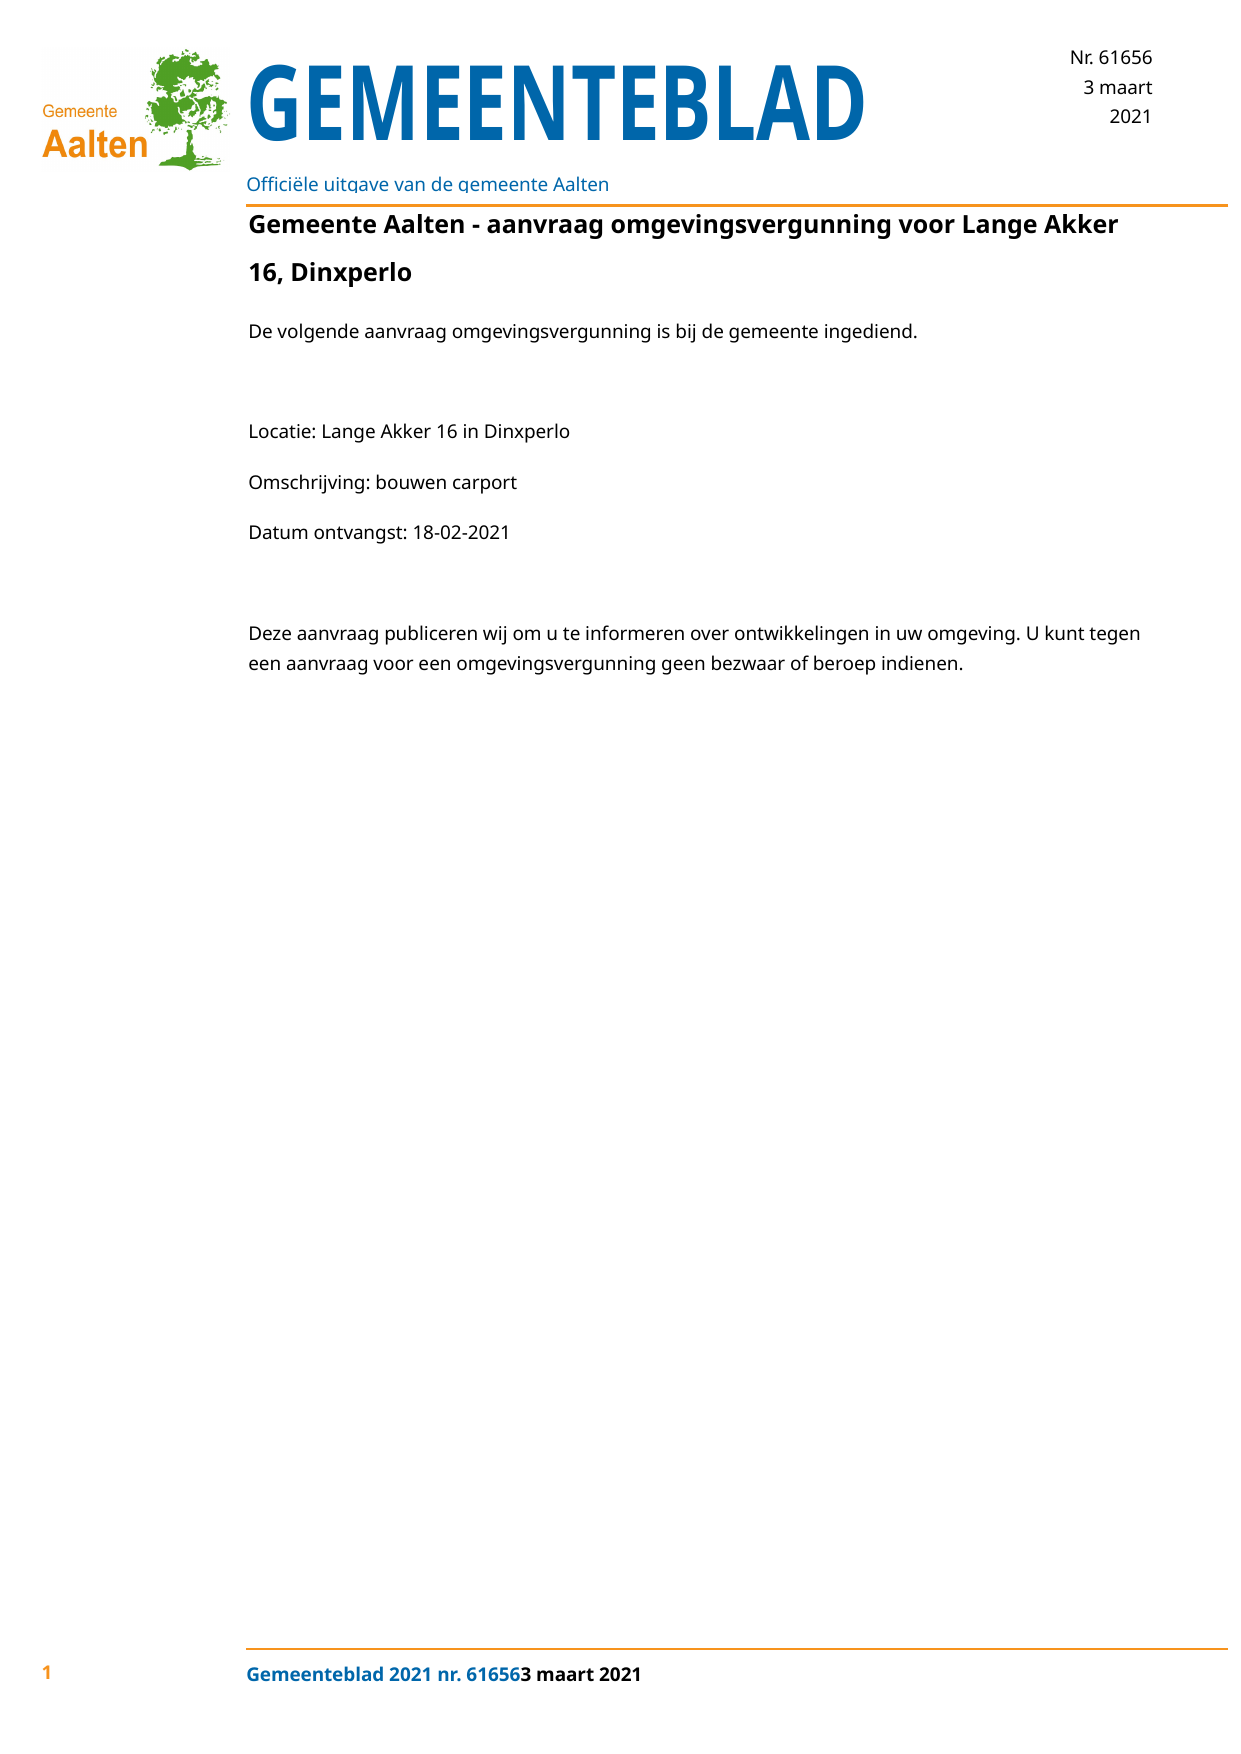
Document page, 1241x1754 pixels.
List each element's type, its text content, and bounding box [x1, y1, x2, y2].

text Locatie: Lange Akker 16 in Dinxperlo [248, 419, 1152, 444]
text Omschrijving: bouwen carport [248, 469, 1152, 495]
text De volgende aanvraag omgevingsvergunning is bij de gemeente ingediend. [248, 318, 1152, 344]
text Datum ontvangst: 18-02-2021 [248, 519, 1152, 545]
text Gemeente Aalten - aanvraag omgevingsvergunning voor Lange Akker 16, Dinxperlo [248, 207, 1152, 288]
picture [41, 47, 231, 172]
text Deze aanvraag publiceren wij om u te informeren over ontwikkelingen in uw omgeving. U kunt tegen een aanvraag voor een omgevingsvergunning geen bezwaar of beroep indienen. [248, 620, 1152, 676]
